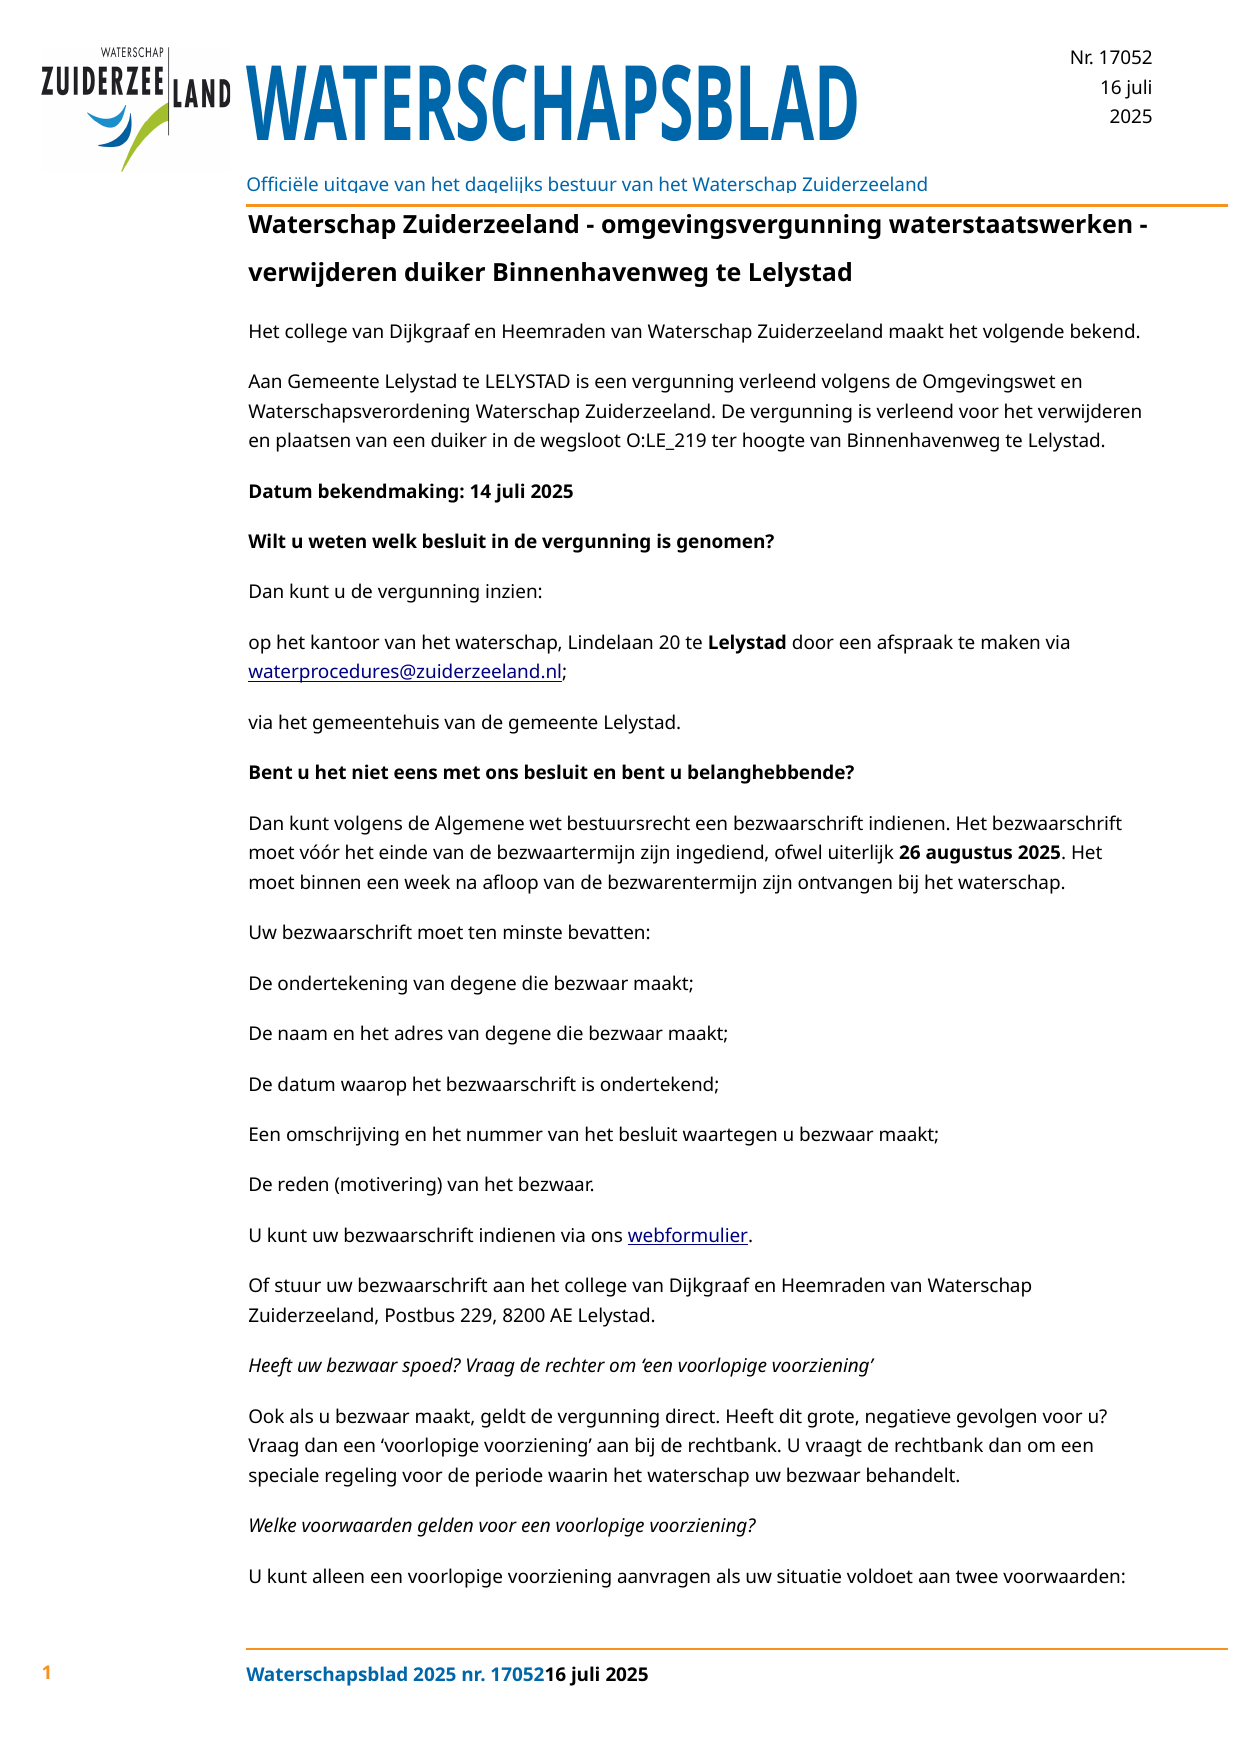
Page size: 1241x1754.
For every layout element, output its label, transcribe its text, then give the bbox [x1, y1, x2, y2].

text via het gemeentehuis van de gemeente Lelystad. [248, 709, 1152, 735]
text Wilt u weten welk besluit in de vergunning is genomen? [248, 528, 1152, 554]
text Waterschap Zuiderzeeland - omgevingsvergunning waterstaatswerken - verwijderen duiker Binnenhavenweg te Lelystad [248, 207, 1152, 288]
text U kunt alleen een voorlopige voorziening aanvragen als uw situatie voldoet aan twee voorwaarden: [248, 1563, 1152, 1589]
text De reden (motivering) van het bezwaar. [248, 1172, 1152, 1197]
text Dan kunt u de vergunning inzien: [248, 579, 1152, 604]
text De datum waarop het bezwaarschrift is ondertekend; [248, 1071, 1152, 1097]
text Ook als u bezwaar maakt, geldt de vergunning direct. Heeft dit grote, negatieve gevolgen voor u? Vraag dan een ‘voorlopige voorziening’ aan bij de rechtbank. U vraagt de rechtbank dan om een speciale regeling voor de periode waarin het waterschap uw bezwaar behandelt. [248, 1403, 1152, 1488]
text Bent u het niet eens met ons besluit en bent u belanghebbende? [248, 759, 1152, 785]
picture [41, 47, 231, 172]
text Heeft uw bezwaar spoed? Vraag de rechter om ‘een voorlopige voorziening’ [248, 1352, 1152, 1378]
text Aan Gemeente Lelystad te LELYSTAD is een vergunning verleend volgens de Omgevingswet en Waterschapsverordening Waterschap Zuiderzeeland. De vergunning is verleend voor het verwijderen en plaatsen van een duiker in de wegsloot O:LE_219 ter hoogte van Binnenhavenweg te Lelystad. [248, 368, 1152, 453]
text op het kantoor van het waterschap, Lindelaan 20 te Lelystad door een afspraak te maken via waterprocedures@zuiderzeeland.nl; [248, 629, 1152, 684]
text Dan kunt volgens de Algemene wet bestuursrecht een bezwaarschrift indienen. Het bezwaarschrift moet vóór het einde van de bezwaartermijn zijn ingediend, ofwel uiterlijk 26 augustus 2025. Het moet binnen een week na afloop van de bezwarentermijn zijn ontvangen bij het waterschap. [248, 810, 1152, 895]
text Datum bekendmaking: 14 juli 2025 [248, 478, 1152, 504]
text De naam en het adres van degene die bezwaar maakt; [248, 1020, 1152, 1046]
text De ondertekening van degene die bezwaar maakt; [248, 970, 1152, 996]
text U kunt uw bezwaarschrift indienen via ons webformulier. [248, 1222, 1152, 1248]
text Een omschrijving en het nummer van het besluit waartegen u bezwaar maakt; [248, 1121, 1152, 1147]
text Uw bezwaarschrift moet ten minste bevatten: [248, 919, 1152, 945]
text Welke voorwaarden gelden voor een voorlopige voorziening? [248, 1512, 1152, 1538]
text Of stuur uw bezwaarschrift aan het college van Dijkgraaf en Heemraden van Waterschap Zuiderzeeland, Postbus 229, 8200 AE Lelystad. [248, 1272, 1152, 1328]
text Het college van Dijkgraaf en Heemraden van Waterschap Zuiderzeeland maakt het volgende bekend. [248, 318, 1152, 344]
